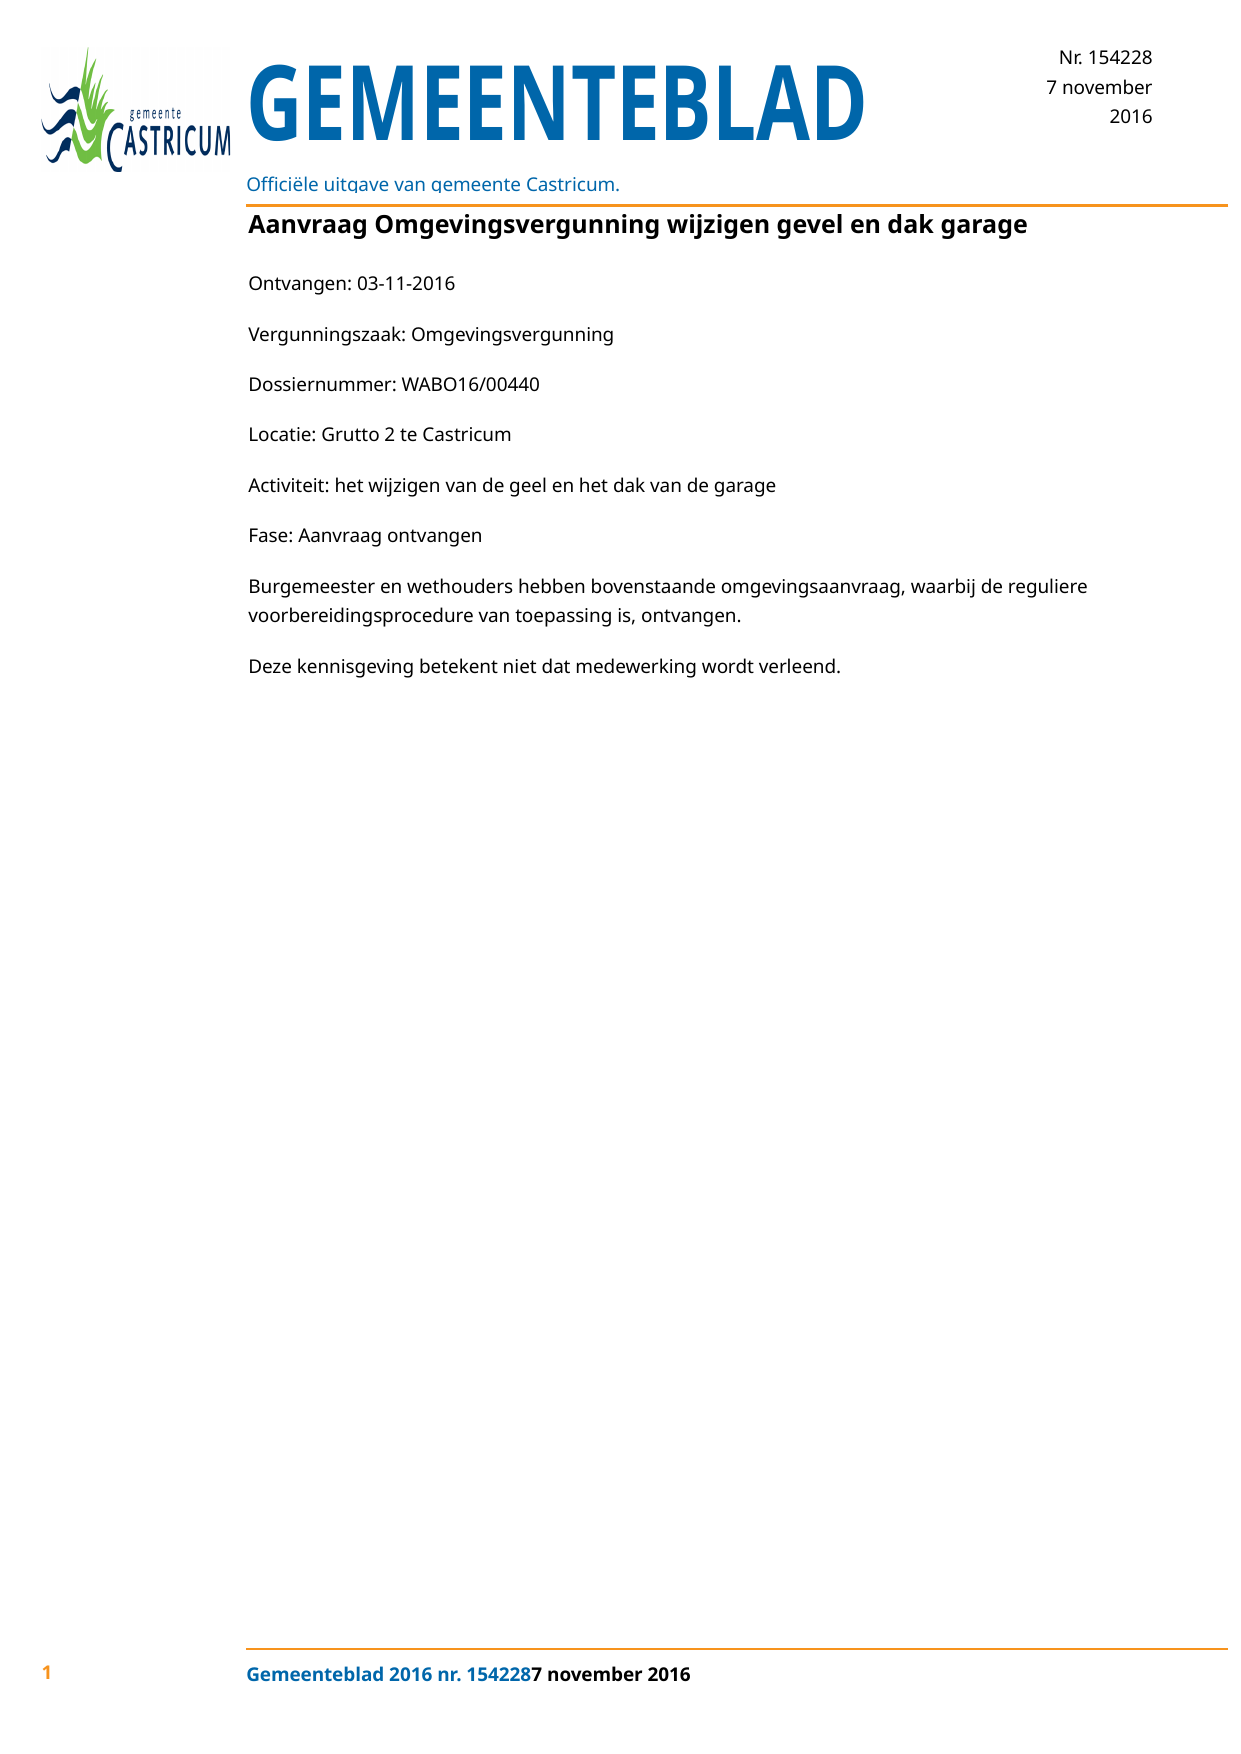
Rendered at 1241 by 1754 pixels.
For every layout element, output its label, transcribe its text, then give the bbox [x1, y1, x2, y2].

text Burgemeester en wethouders hebben bovenstaande omgevingsaanvraag, waarbij de reguliere voorbereidingsprocedure van toepassing is, ontvangen. [248, 573, 1152, 628]
text Vergunningszaak: Omgevingsvergunning [248, 321, 1152, 346]
text Locatie: Grutto 2 te Castricum [248, 422, 1152, 447]
text Deze kennisgeving betekent niet dat medewerking wordt verleend. [248, 653, 1152, 678]
text Ontvangen: 03-11-2016 [248, 270, 1152, 296]
text Dossiernummer: WABO16/00440 [248, 371, 1152, 397]
text Activiteit: het wijzigen van de geel en het dak van de garage [248, 472, 1152, 498]
picture [41, 47, 231, 172]
text Fase: Aanvraag ontvangen [248, 522, 1152, 548]
text Aanvraag Omgevingsvergunning wijzigen gevel en dak garage [248, 207, 1152, 241]
